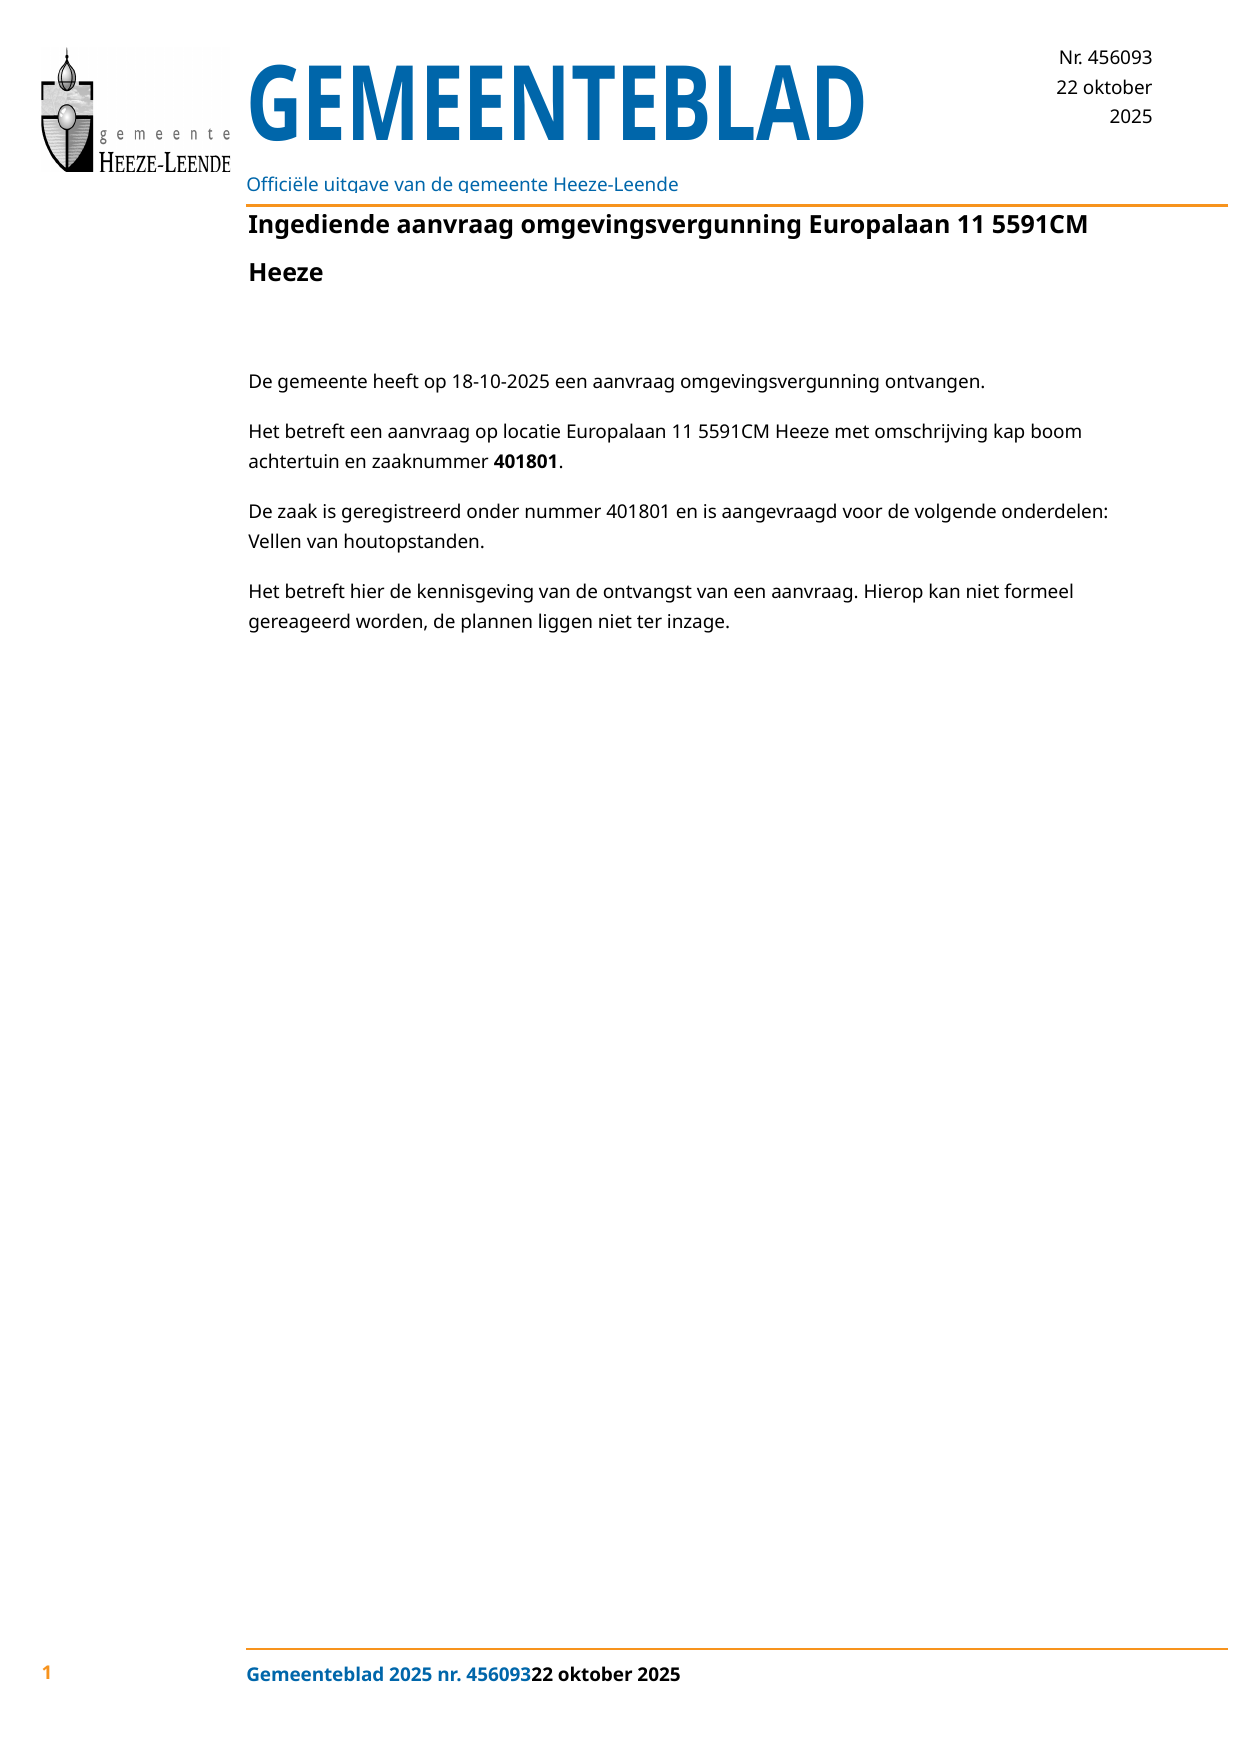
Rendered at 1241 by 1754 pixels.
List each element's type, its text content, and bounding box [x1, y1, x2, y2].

text Ingediende aanvraag omgevingsvergunning Europalaan 11 5591CM Heeze [248, 207, 1152, 288]
text Het betreft een aanvraag op locatie Europalaan 11 5591CM Heeze met omschrijving kap boom achtertuin en zaaknummer 401801. [248, 419, 1152, 474]
text Het betreft hier de kennisgeving van de ontvangst van een aanvraag. Hierop kan niet formeel gereageerd worden, de plannen liggen niet ter inzage. [248, 579, 1152, 634]
text De zaak is geregistreerd onder nummer 401801 en is aangevraagd voor de volgende onderdelen: Vellen van houtopstanden. [248, 499, 1152, 554]
picture [41, 47, 231, 172]
text De gemeente heeft op 18-10-2025 een aanvraag omgevingsvergunning ontvangen. [248, 368, 1152, 394]
